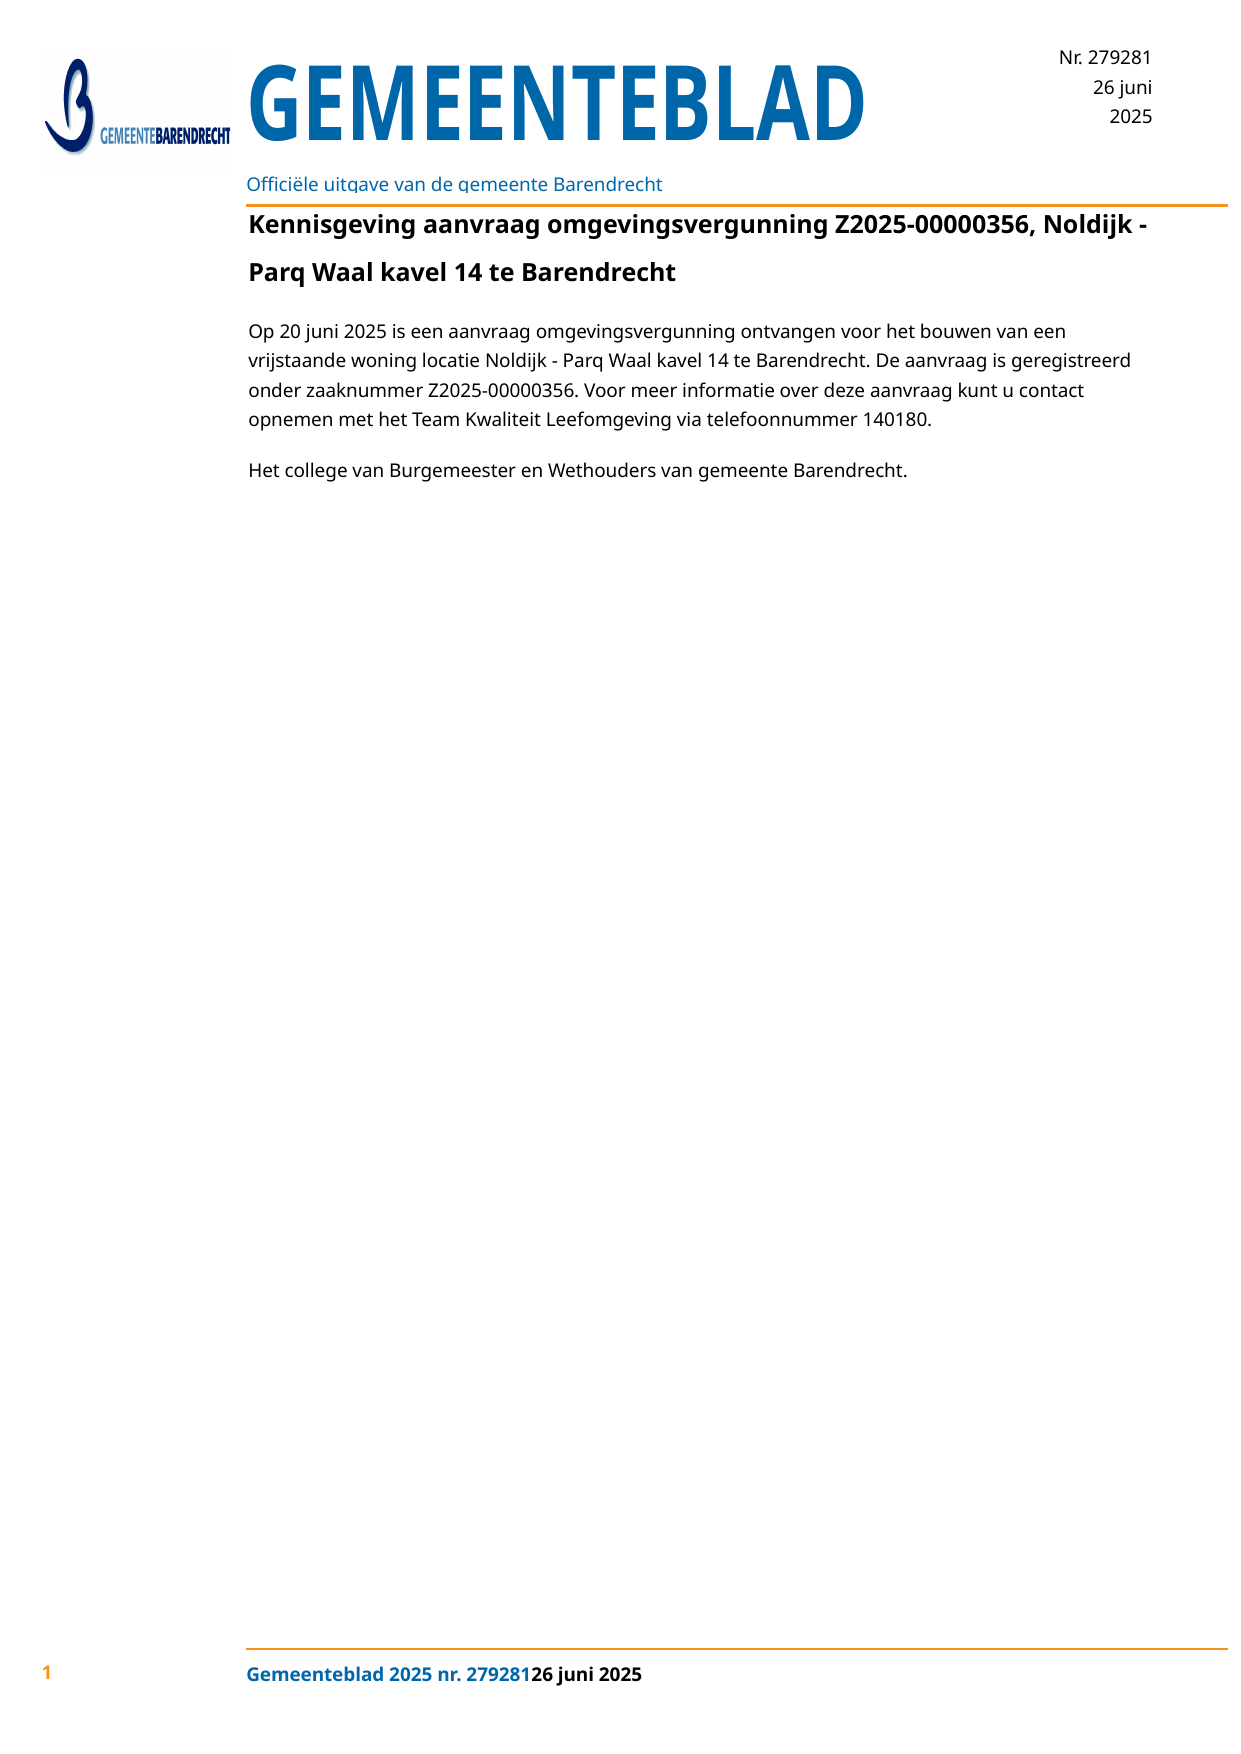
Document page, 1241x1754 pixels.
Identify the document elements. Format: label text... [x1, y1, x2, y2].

picture [41, 47, 231, 172]
text Het college van Burgemeester en Wethouders van gemeente Barendrecht. [248, 457, 1152, 483]
text Op 20 juni 2025 is een aanvraag omgevingsvergunning ontvangen voor het bouwen van een vrijstaande woning locatie Noldijk - Parq Waal kavel 14 te Barendrecht. De aanvraag is geregistreerd onder zaaknummer Z2025-00000356. Voor meer informatie over deze aanvraag kunt u contact opnemen met het Team Kwaliteit Leefomgeving via telefoonnummer 140180. [248, 318, 1152, 432]
text Kennisgeving aanvraag omgevingsvergunning Z2025-00000356, Noldijk - Parq Waal kavel 14 te Barendrecht [248, 207, 1152, 288]
